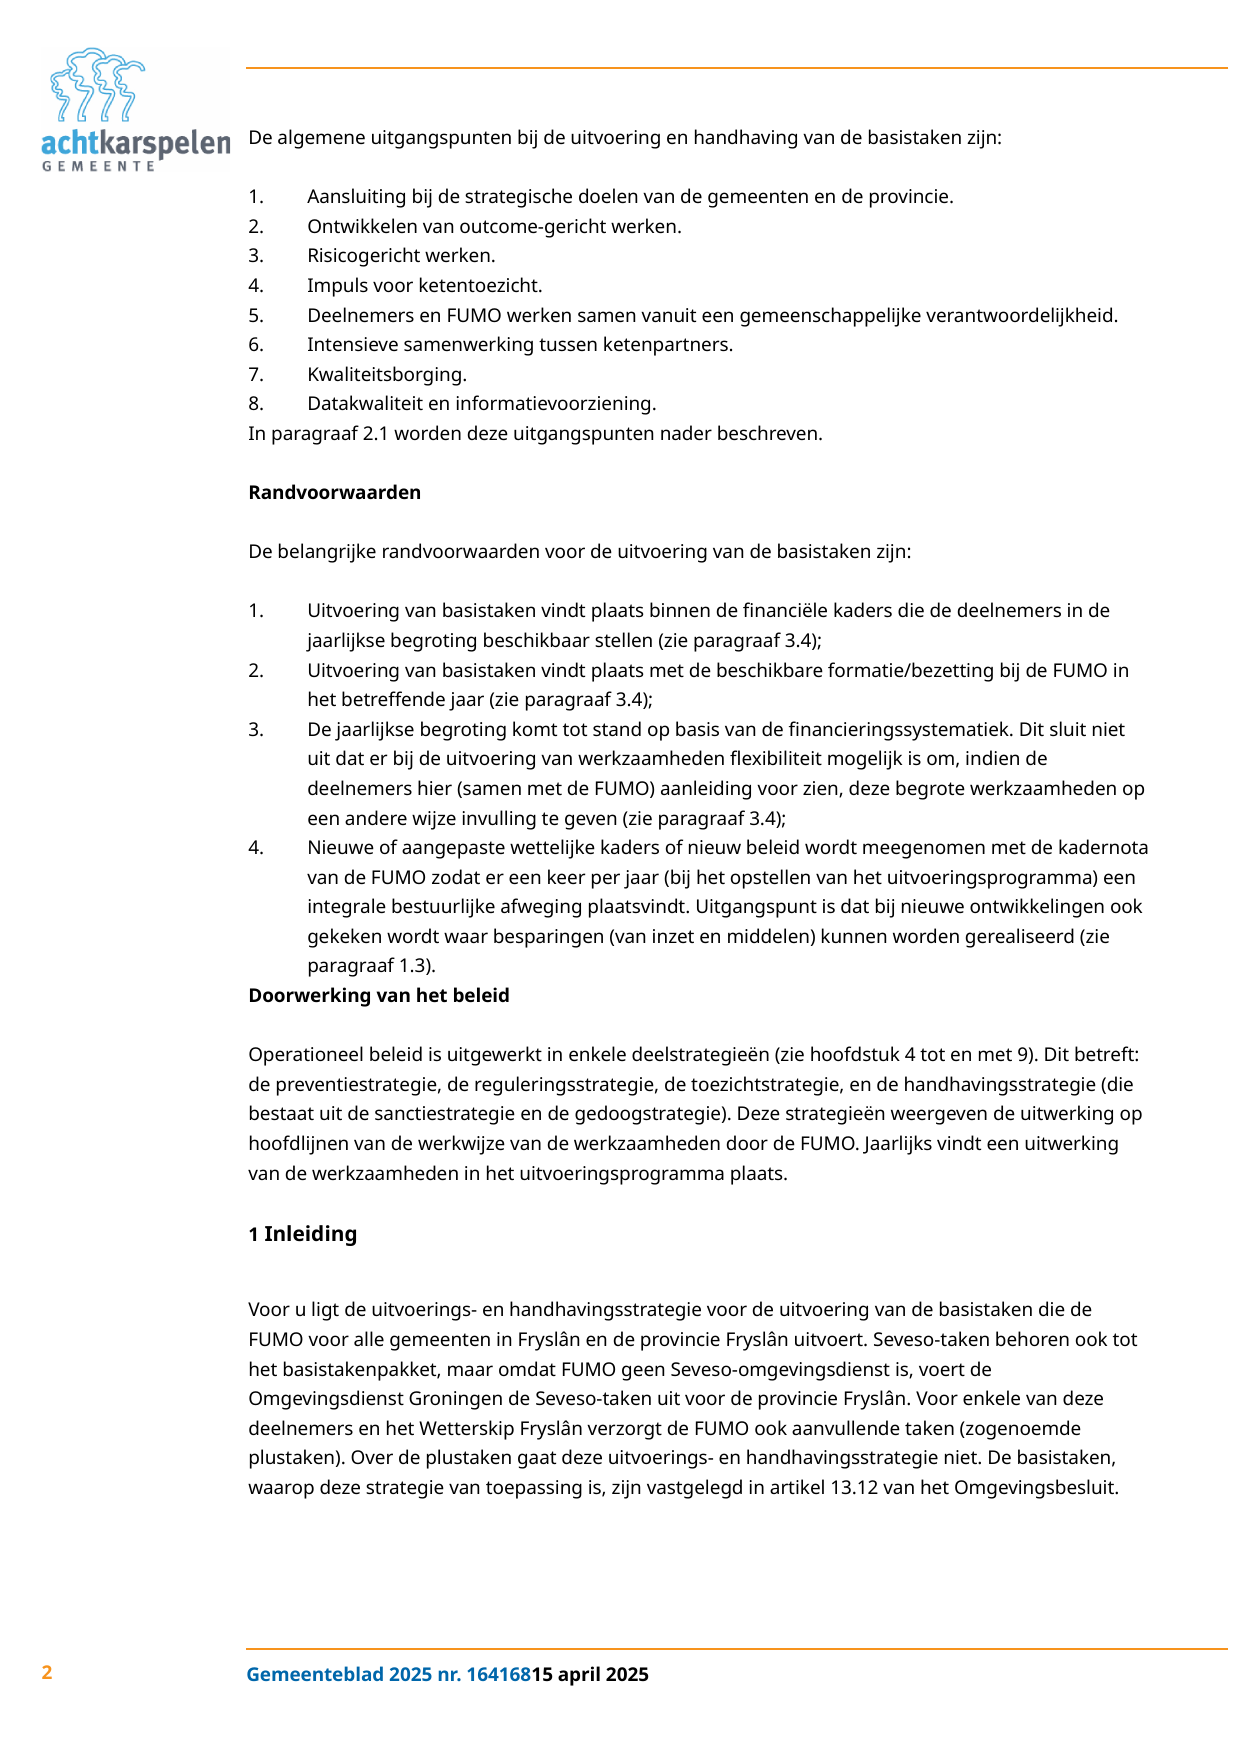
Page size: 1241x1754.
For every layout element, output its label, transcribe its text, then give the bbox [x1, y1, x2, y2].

picture [41, 47, 231, 172]
list Ontwikkelen van outcome-gericht werken. [248, 213, 1152, 239]
list Kwaliteitsborging. [248, 361, 1152, 387]
text Operationeel beleid is uitgewerkt in enkele deelstrategieën (zie hoofdstuk 4 tot en met 9). Dit betreft: de preventiestrategie, de reguleringsstrategie, de toezichtstrategie, en de handhavingsstrategie (die bestaat uit de sanctiestrategie en de gedoogstrategie). Deze strategieën weergeven de uitwerking op hoofdlijnen van de werkwijze van de werkzaamheden door de FUMO. Jaarlijks vindt een uitwerking van de werkzaamheden in het uitvoeringsprogramma plaats. [248, 1041, 1152, 1186]
text Voor u ligt de uitvoerings- en handhavingsstrategie voor de uitvoering van de basistaken die de FUMO voor alle gemeenten in Fryslân en de provincie Fryslân uitvoert. Seveso-taken behoren ook tot het basistakenpakket, maar omdat FUMO geen Seveso-omgevingsdienst is, voert de Omgevingsdienst Groningen de Seveso-taken uit voor de provincie Fryslân. Voor enkele van deze deelnemers en het Wetterskip Fryslân verzorgt de FUMO ook aanvullende taken (zogenoemde plustaken). Over de plustaken gaat deze uitvoerings- en handhavingsstrategie niet. De basistaken, waarop deze strategie van toepassing is, zijn vastgelegd in artikel 13.12 van het Omgevingsbesluit. [248, 1297, 1152, 1500]
list Deelnemers en FUMO werken samen vanuit een gemeenschappelijke verantwoordelijkheid. [248, 302, 1152, 328]
text De algemene uitgangspunten bij de uitvoering en handhaving van de basistaken zijn: [248, 124, 1152, 150]
list Aansluiting bij de strategische doelen van de gemeenten en de provincie. [248, 183, 1152, 209]
list De jaarlijkse begroting komt tot stand op basis van de financieringssystematiek. Dit sluit niet uit dat er bij de uitvoering van werkzaamheden flexibiliteit mogelijk is om, indien de deelnemers hier (samen met de FUMO) aanleiding voor zien, deze begrote werkzaamheden op een andere wijze invulling te geven (zie paragraaf 3.4); [248, 716, 1152, 831]
text Doorwerking van het beleid [248, 982, 1152, 1008]
list Nieuwe of aangepaste wettelijke kaders of nieuw beleid wordt meegenomen met de kadernota van de FUMO zodat er een keer per jaar (bij het opstellen van het uitvoeringsprogramma) een integrale bestuurlijke afweging plaatsvindt. Uitgangspunt is dat bij nieuwe ontwikkelingen ook gekeken wordt waar besparingen (van inzet en middelen) kunnen worden gerealiseerd (zie paragraaf 1.3). [248, 834, 1152, 978]
list Risicogericht werken. [248, 243, 1152, 268]
text Randvoorwaarden [248, 479, 1152, 505]
list Datakwaliteit en informatievoorziening. [248, 391, 1152, 416]
list Uitvoering van basistaken vindt plaats binnen de financiële kaders die de deelnemers in de jaarlijkse begroting beschikbaar stellen (zie paragraaf 3.4); [248, 598, 1152, 653]
list Impuls voor ketentoezicht. [248, 272, 1152, 298]
list Intensieve samenwerking tussen ketenpartners. [248, 331, 1152, 357]
text 1 Inleiding [248, 1219, 1152, 1247]
list Uitvoering van basistaken vindt plaats met de beschikbare formatie/bezetting bij de FUMO in het betreffende jaar (zie paragraaf 3.4); [248, 657, 1152, 712]
text In paragraaf 2.1 worden deze uitgangspunten nader beschreven. [248, 420, 1152, 446]
text De belangrijke randvoorwaarden voor de uitvoering van de basistaken zijn: [248, 538, 1152, 564]
